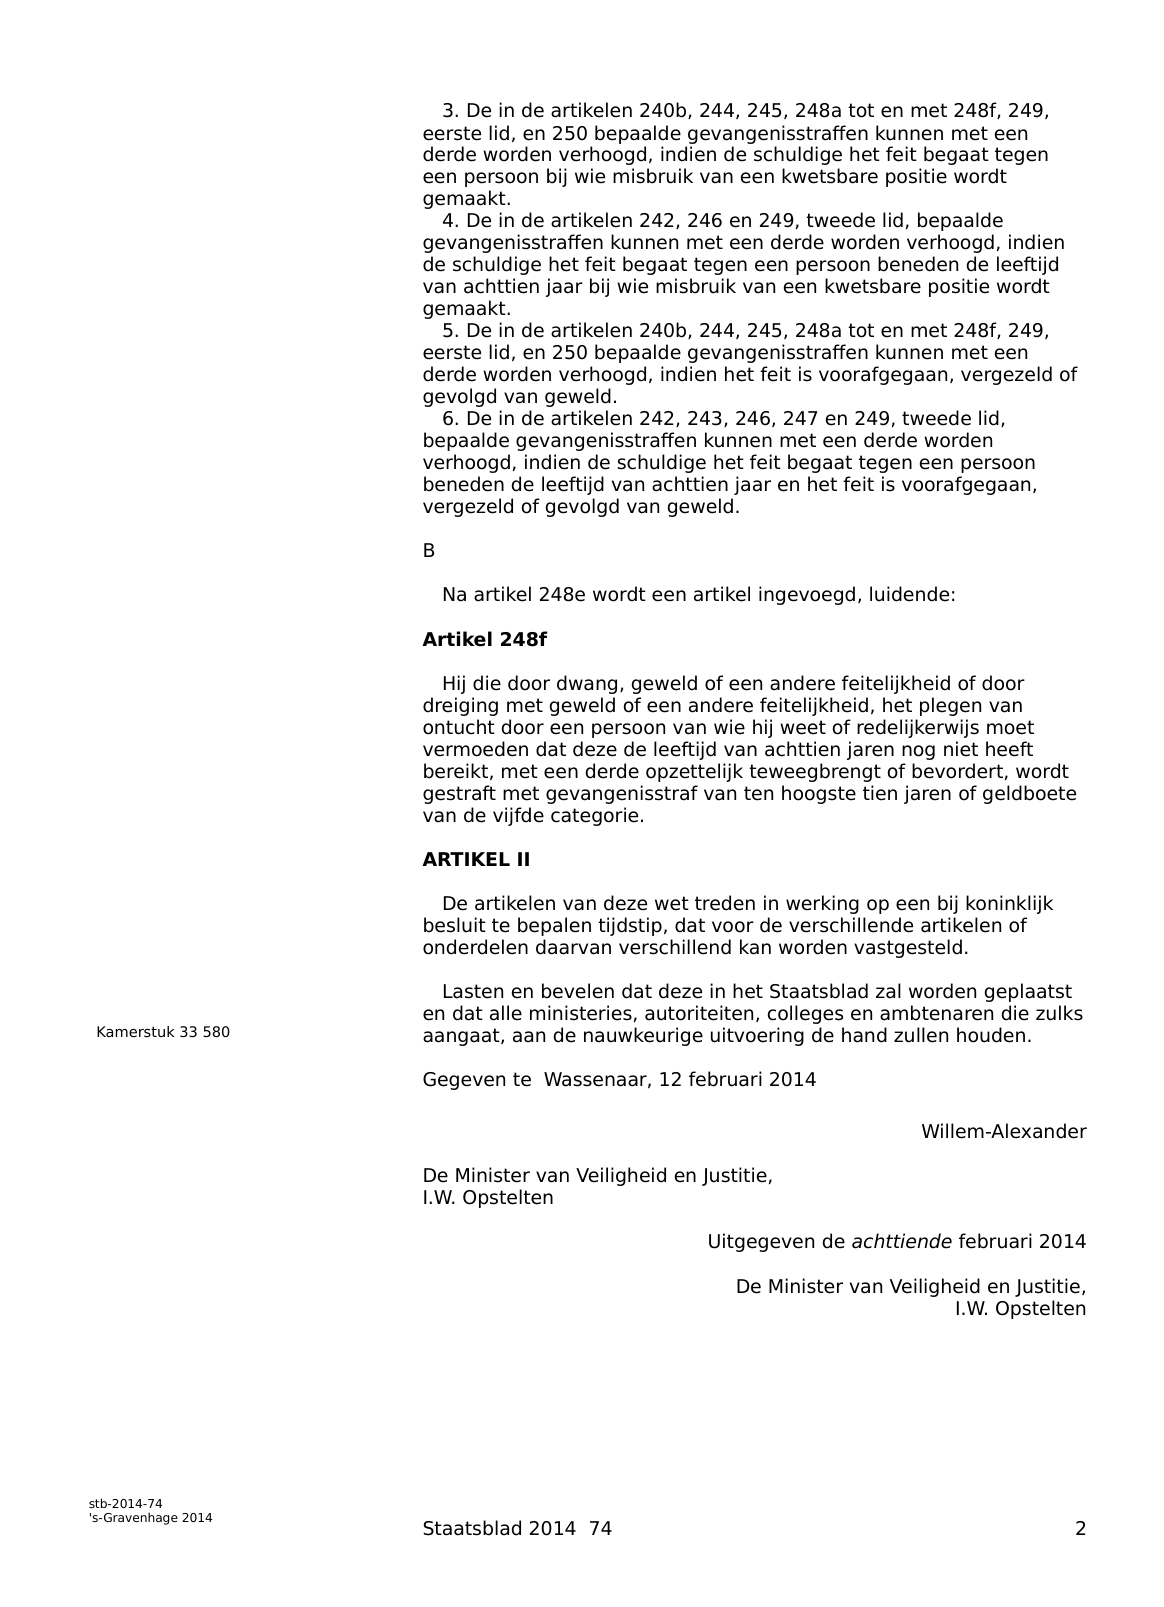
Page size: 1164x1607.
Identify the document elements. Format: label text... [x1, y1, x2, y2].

text 6. De in de artikelen 242, 243, 246, 247 en 249, tweede lid, bepaalde gevangenisstraffen kunnen met een derde worden verhoogd, indien de schuldige het feit begaat tegen een persoon beneden de leeftijd van achttien jaar en het feit is voorafgegaan, vergezeld of gevolgd van geweld. [422, 408, 1087, 518]
text De artikelen van deze wet treden in werking op een bij koninklijk besluit te bepalen tijdstip, dat voor de verschillende artikelen of onderdelen daarvan verschillend kan worden vastgesteld. [422, 893, 1087, 959]
text stb-2014-74 [88, 1497, 323, 1511]
text De Minister van Veiligheid en Justitie, I.W. Opstelten [422, 1165, 1087, 1209]
text Gegeven te Wassenaar, 12 februari 2014 [422, 1069, 1087, 1091]
text Willem-Alexander [422, 1121, 1087, 1143]
text Na artikel 248e wordt een artikel ingevoegd, luidende: [422, 584, 1087, 606]
subtitle Artikel 248f [422, 628, 1087, 651]
text 5. De in de artikelen 240b, 244, 245, 248a tot en met 248f, 249, eerste lid, en 250 bepaalde gevangenisstraffen kunnen met een derde worden verhoogd, indien het feit is voorafgegaan, vergezeld of gevolgd van geweld. [422, 320, 1087, 408]
subtitle ARTIKEL II [422, 849, 1087, 871]
text De Minister van Veiligheid en Justitie, I.W. Opstelten [422, 1276, 1087, 1319]
text Uitgegeven de achttiende februari 2014 [422, 1231, 1087, 1253]
text B [422, 540, 1087, 562]
text Lasten en bevelen dat deze in het Staatsblad zal worden geplaatst en dat alle ministeries, autoriteiten, colleges en ambtenaren die zulks aangaat, aan de nauwkeurige uitvoering de hand zullen houden. [422, 981, 1087, 1047]
text 3. De in de artikelen 240b, 244, 245, 248a tot en met 248f, 249, eerste lid, en 250 bepaalde gevangenisstraffen kunnen met een derde worden verhoogd, indien de schuldige het feit begaat tegen een persoon bij wie misbruik van een kwetsbare positie wordt gemaakt. [422, 100, 1087, 210]
text Hij die door dwang, geweld of een andere feitelijkheid of door dreiging met geweld of een andere feitelijkheid, het plegen van ontucht door een persoon van wie hij weet of redelijkerwijs moet vermoeden dat deze de leeftijd van achttien jaren nog niet heeft bereikt, met een derde opzettelijk teweegbrengt of bevordert, wordt gestraft met gevangenisstraf van ten hoogste tien jaren of geldboete van de vijfde categorie. [422, 673, 1087, 827]
text 4. De in de artikelen 242, 246 en 249, tweede lid, bepaalde gevangenisstraffen kunnen met een derde worden verhoogd, indien de schuldige het feit begaat tegen een persoon beneden de leeftijd van achttien jaar bij wie misbruik van een kwetsbare positie wordt gemaakt. [422, 210, 1087, 320]
text Kamerstuk 33 580 [77, 1024, 396, 1041]
text 's-Gravenhage 2014 [88, 1511, 323, 1525]
